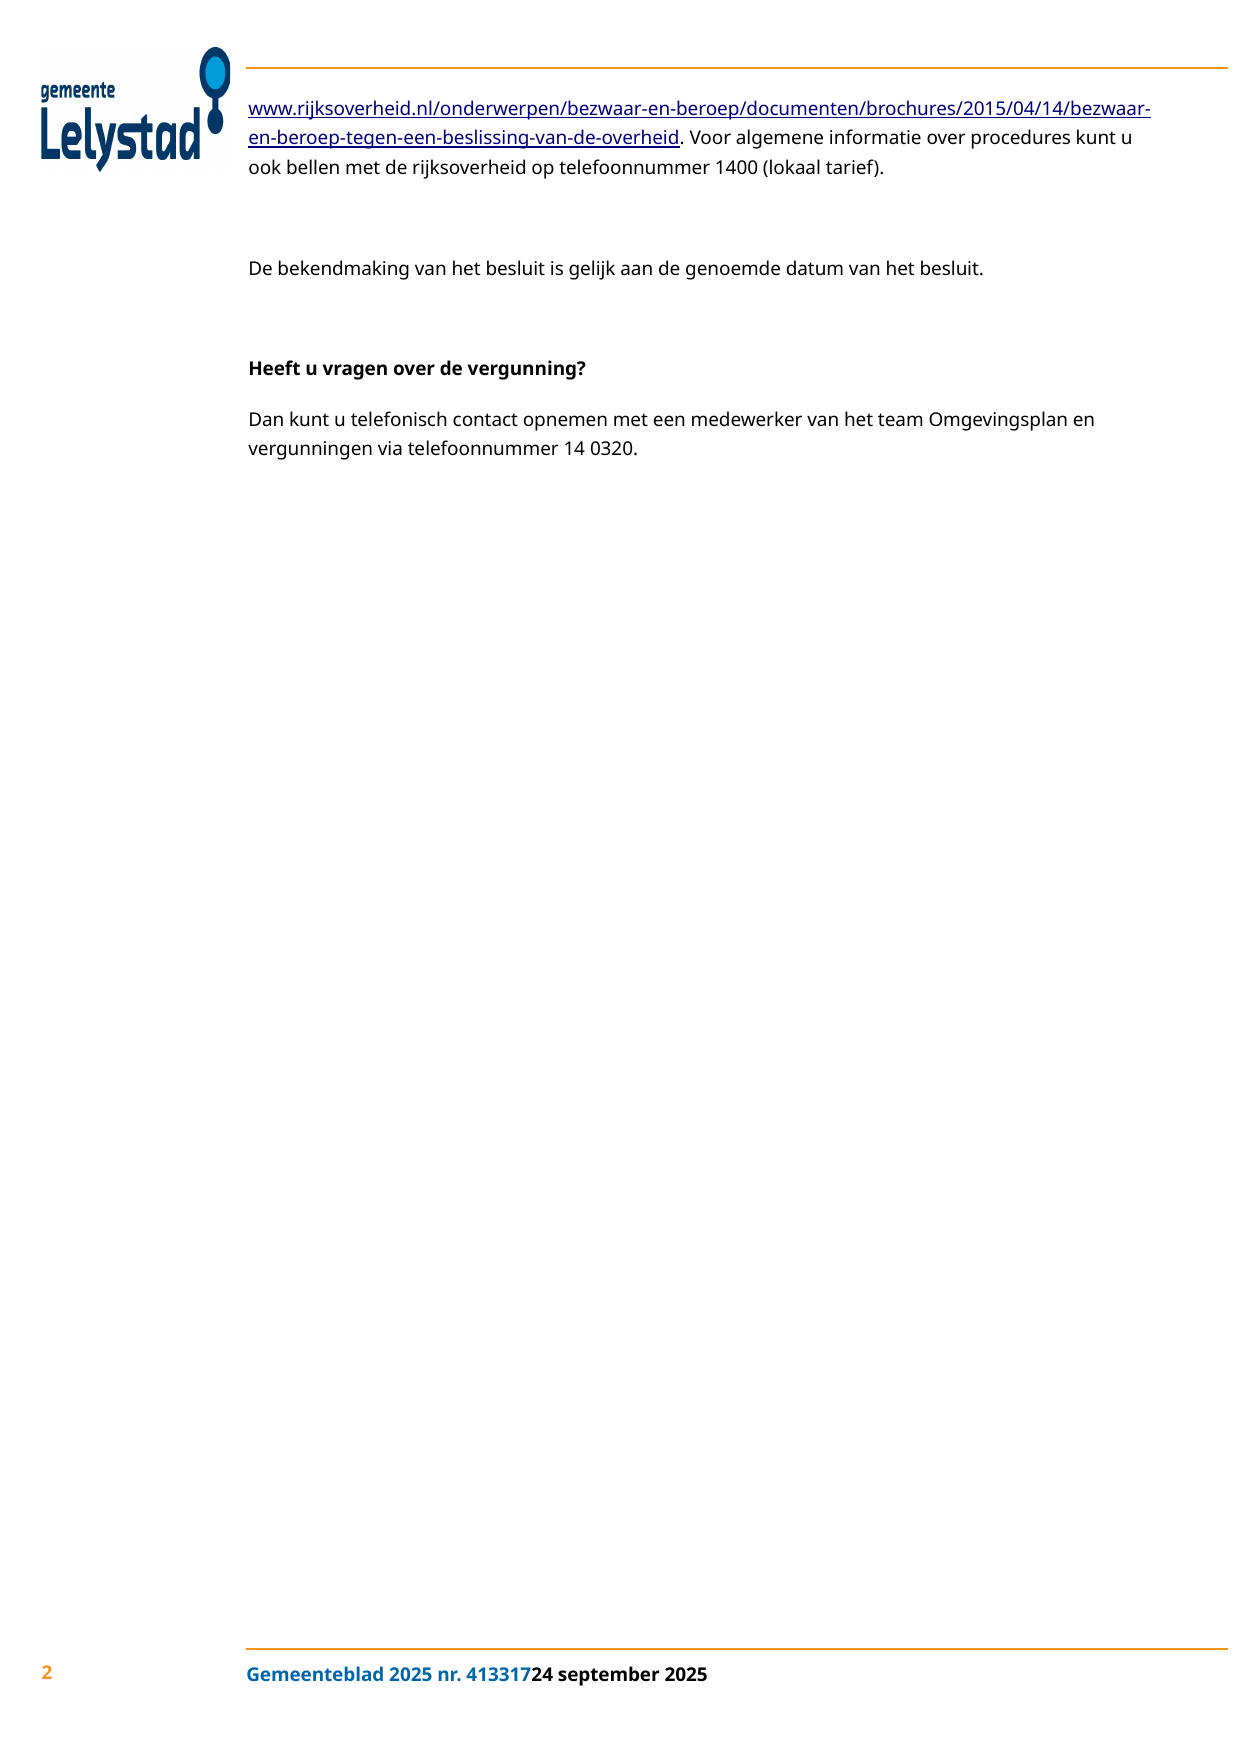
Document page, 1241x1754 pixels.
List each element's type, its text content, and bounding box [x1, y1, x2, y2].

picture [41, 47, 231, 172]
text www.rijksoverheid.nl/onderwerpen/bezwaar-en-beroep/documenten/brochures/2015/04/14/bezwaar-en-beroep-tegen-een-beslissing-van-de-overheid. Voor algemene informatie over procedures kunt u ook bellen met de rijksoverheid op telefoonnummer 1400 (lokaal tarief). [248, 95, 1152, 180]
text Dan kunt u telefonisch contact opnemen met een medewerker van het team Omgevingsplan en vergunningen via telefoonnummer 14 0320. [248, 406, 1152, 461]
text De bekendmaking van het besluit is gelijk aan de genoemde datum van het besluit. [248, 255, 1152, 281]
text Heeft u vragen over de vergunning? [248, 356, 1152, 381]
